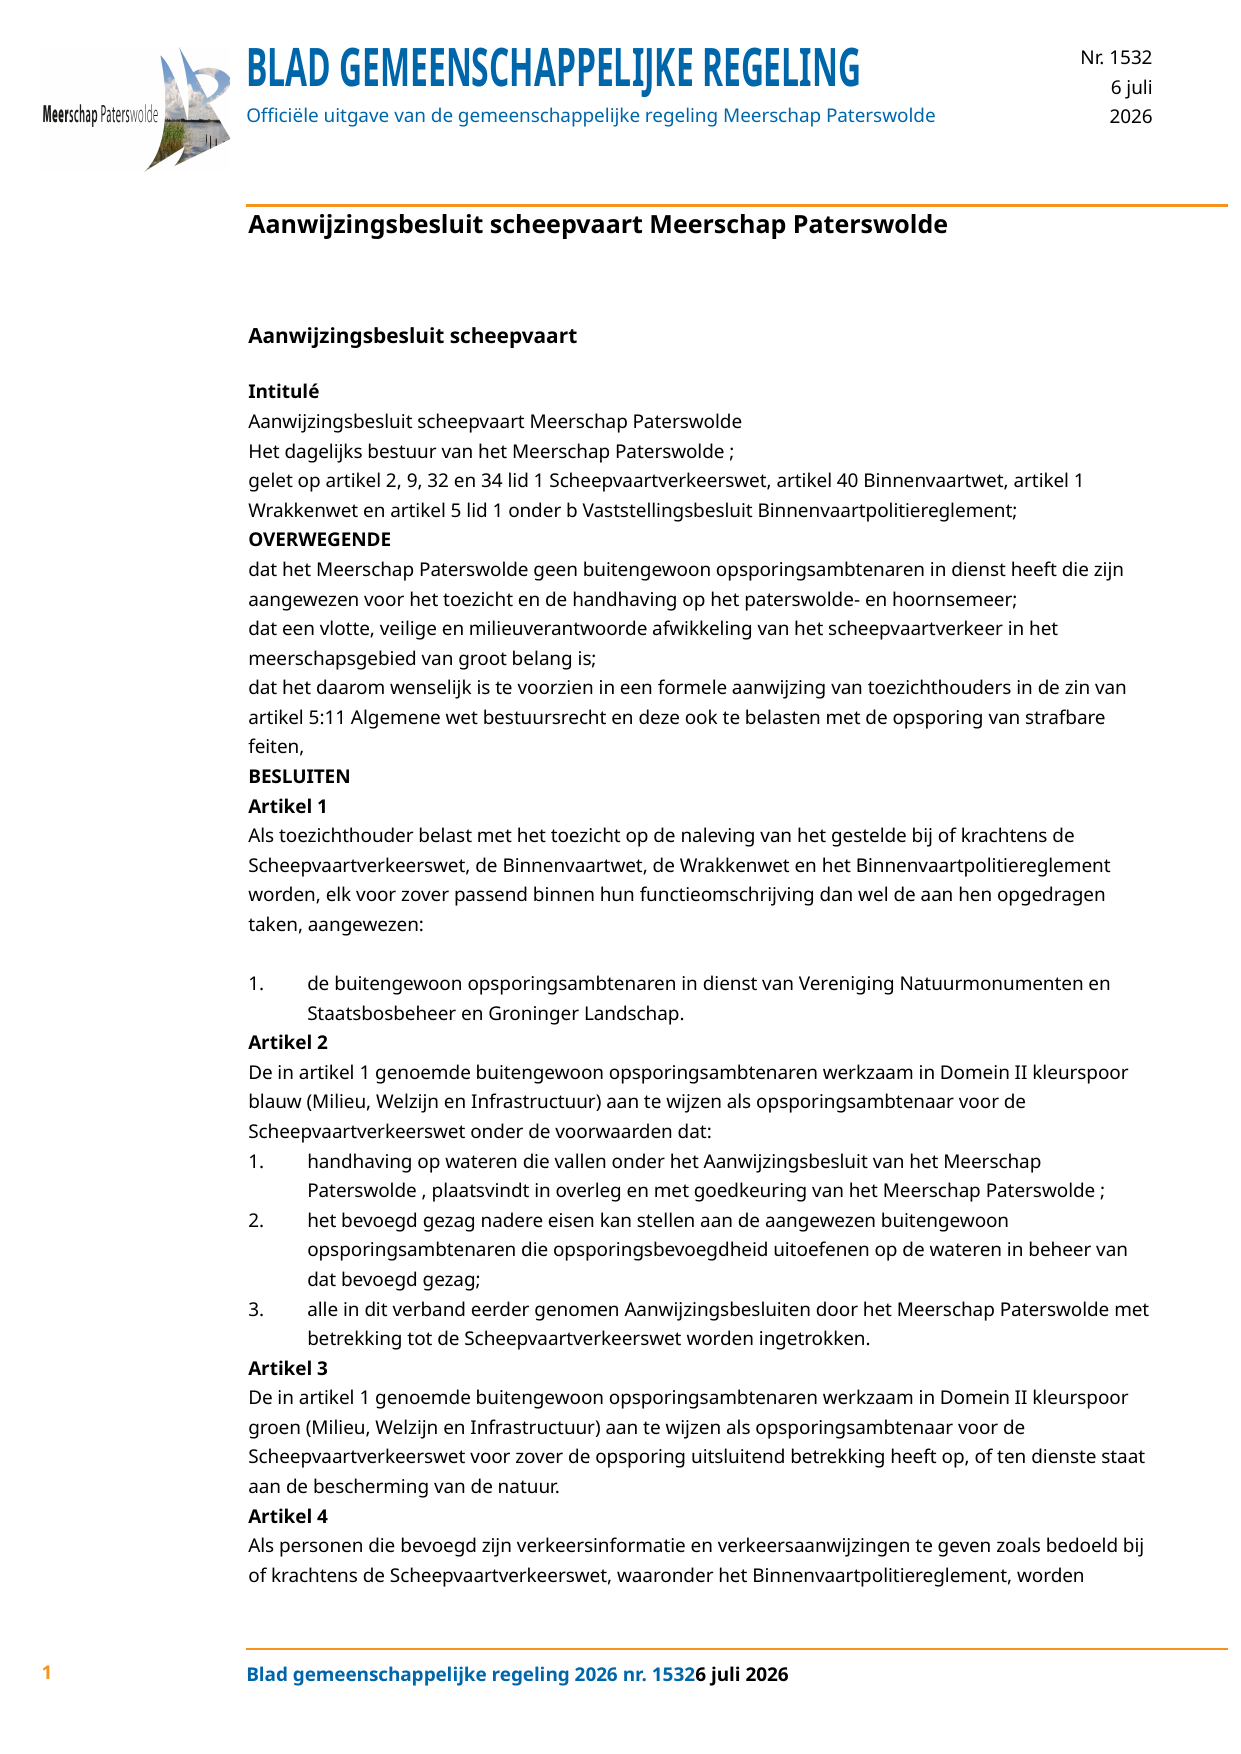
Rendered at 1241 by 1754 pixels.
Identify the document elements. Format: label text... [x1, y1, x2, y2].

text De in artikel 1 genoemde buitengewoon opsporingsambtenaren werkzaam in Domein II kleurspoor groen (Milieu, Welzijn en Infrastructuur) aan te wijzen als opsporingsambtenaar voor de Scheepvaartverkeerswet voor zover de opsporing uitsluitend betrekking heeft op, of ten dienste staat aan de bescherming van de natuur. [248, 1384, 1152, 1499]
list alle in dit verband eerder genomen Aanwijzingsbesluiten door het Meerschap Paterswolde met betrekking tot de Scheepvaartverkeerswet worden ingetrokken. [248, 1296, 1152, 1351]
text Het dagelijks bestuur van het Meerschap Paterswolde ; [248, 438, 1152, 464]
text Artikel 1 [248, 793, 1152, 819]
text Artikel 3 [248, 1355, 1152, 1381]
list handhaving op wateren die vallen onder het Aanwijzingsbesluit van het Meerschap Paterswolde , plaatsvindt in overleg en met goedkeuring van het Meerschap Paterswolde ; [248, 1148, 1152, 1203]
text Als personen die bevoegd zijn verkeersinformatie en verkeersaanwijzingen te geven zoals bedoeld bij of krachtens de Scheepvaartverkeerswet, waaronder het Binnenvaartpolitiereglement, worden [248, 1532, 1152, 1588]
text OVERWEGENDE [248, 527, 1152, 552]
text gelet op artikel 2, 9, 32 en 34 lid 1 Scheepvaartverkeerswet, artikel 40 Binnenvaartwet, artikel 1 Wrakkenwet en artikel 5 lid 1 onder b Vaststellingsbesluit Binnenvaartpolitiereglement; [248, 467, 1152, 523]
list het bevoegd gezag nadere eisen kan stellen aan de aangewezen buitengewoon opsporingsambtenaren die opsporingsbevoegdheid uitoefenen op de wateren in beheer van dat bevoegd gezag; [248, 1207, 1152, 1292]
text dat het daarom wenselijk is te voorzien in een formele aanwijzing van toezichthouders in de zin van artikel 5:11 Algemene wet bestuursrecht en deze ook te belasten met de opsporing van strafbare feiten, [248, 674, 1152, 759]
text BESLUITEN [248, 763, 1152, 789]
list de buitengewoon opsporingsambtenaren in dienst van Vereniging Natuurmonumenten en Staatsbosbeheer en Groninger Landschap. [248, 970, 1152, 1026]
text dat een vlotte, veilige en milieuverantwoorde afwikkeling van het scheepvaartverkeer in het meerschapsgebied van groot belang is; [248, 615, 1152, 671]
text Aanwijzingsbesluit scheepvaart Meerschap Paterswolde [248, 207, 1152, 241]
text Artikel 4 [248, 1503, 1152, 1529]
text Aanwijzingsbesluit scheepvaart Meerschap Paterswolde [248, 408, 1152, 434]
text dat het Meerschap Paterswolde geen buitengewoon opsporingsambtenaren in dienst heeft die zijn aangewezen voor het toezicht en de handhaving op het paterswolde- en hoornsemeer; [248, 556, 1152, 612]
picture [41, 47, 231, 172]
text Intitulé [248, 379, 1152, 404]
text De in artikel 1 genoemde buitengewoon opsporingsambtenaren werkzaam in Domein II kleurspoor blauw (Milieu, Welzijn en Infrastructuur) aan te wijzen als opsporingsambtenaar voor de Scheepvaartverkeerswet onder de voorwaarden dat: [248, 1059, 1152, 1144]
text Als toezichthouder belast met het toezicht op de naleving van het gestelde bij of krachtens de Scheepvaartverkeerswet, de Binnenvaartwet, de Wrakkenwet en het Binnenvaartpolitiereglement worden, elk voor zover passend binnen hun functieomschrijving dan wel de aan hen opgedragen taken, aangewezen: [248, 822, 1152, 937]
text Artikel 2 [248, 1029, 1152, 1055]
text Aanwijzingsbesluit scheepvaart [248, 321, 1152, 349]
